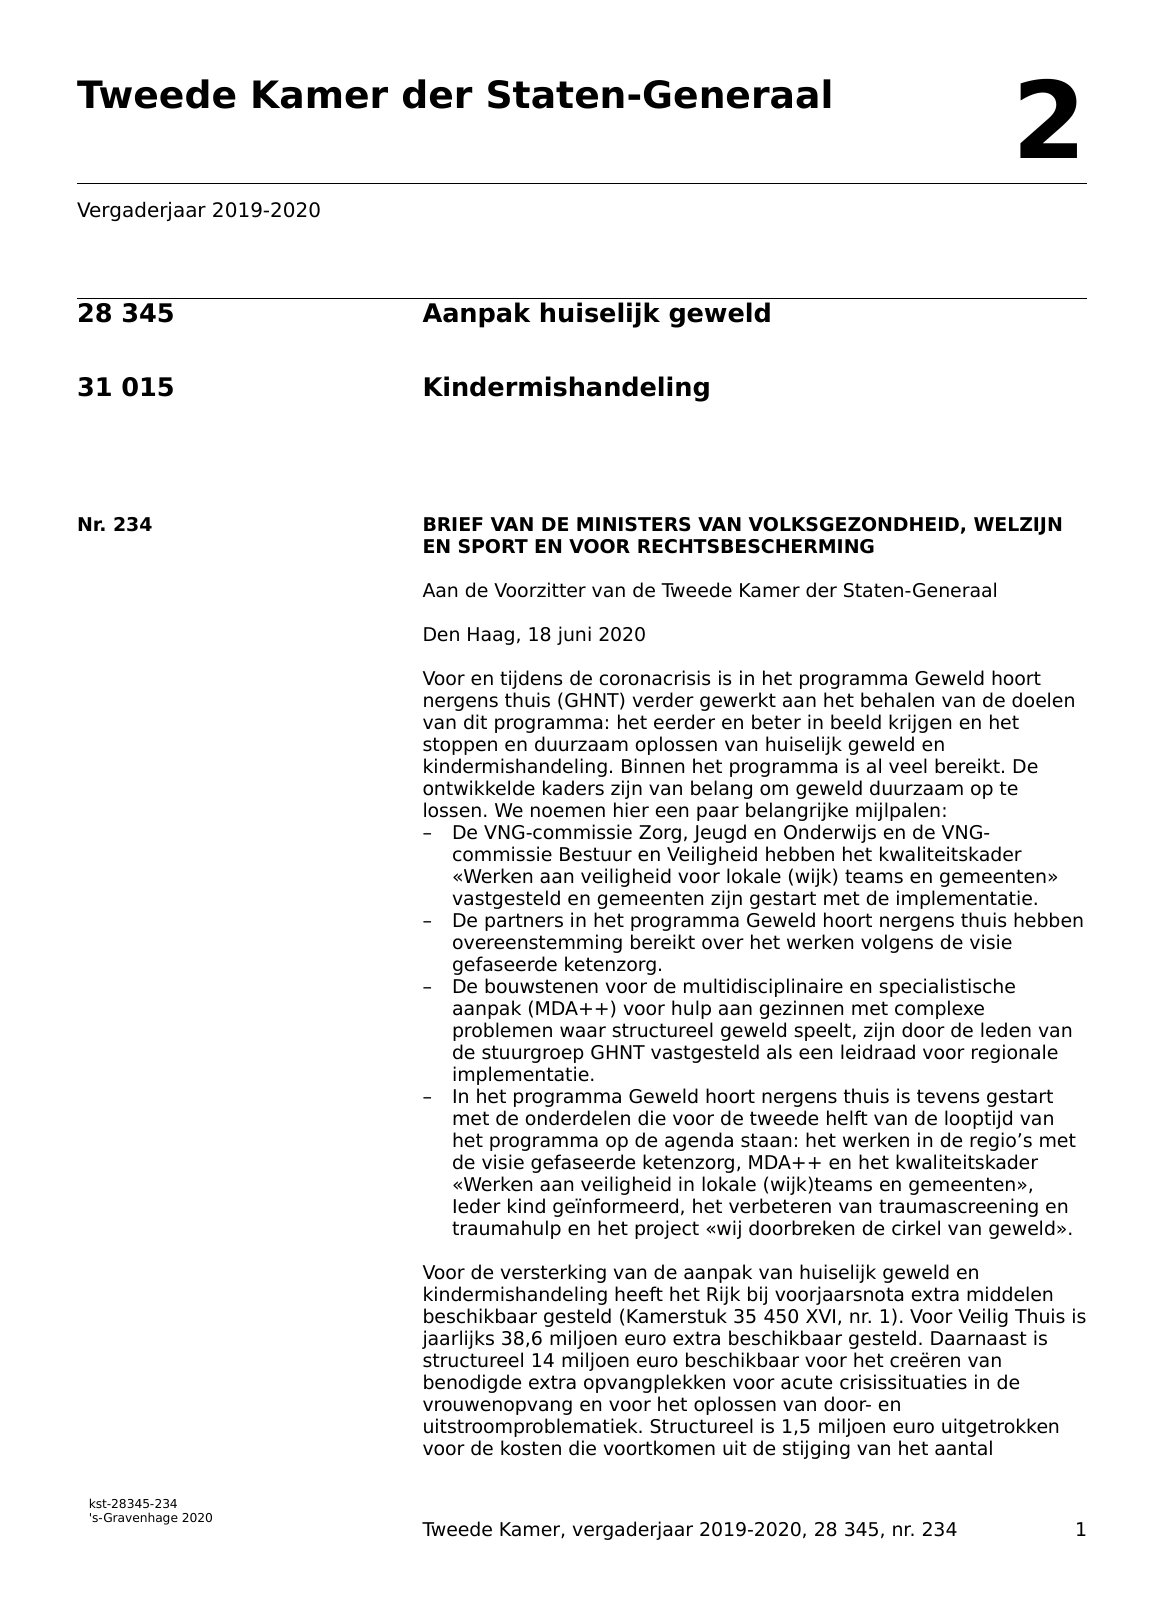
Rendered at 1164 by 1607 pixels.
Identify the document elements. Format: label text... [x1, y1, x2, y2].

subtitle 28 345 Aanpak huiselijk geweld [77, 299, 1087, 329]
text Aan de Voorzitter van de Tweede Kamer der Staten-Generaal [422, 580, 1087, 602]
table_header Tweede Kamer der Staten-Generaal [77, 59, 886, 183]
text – De VNG-commissie Zorg, Jeugd en Onderwijs en de VNG-commissie Bestuur en Veiligheid hebben het kwaliteitskader «Werken aan veiligheid voor lokale (wijk) teams en gemeenten» vastgesteld en gemeenten zijn gestart met de implementatie. [422, 822, 1087, 910]
text kst-28345-234 [88, 1497, 323, 1511]
text Voor en tijdens de coronacrisis is in het programma Geweld hoort nergens thuis (GHNT) verder gewerkt aan het behalen van de doelen van dit programma: het eerder en beter in beeld krijgen en het stoppen en duurzaam oplossen van huiselijk geweld en kindermishandeling. Binnen het programma is al veel bereikt. De ontwikkelde kaders zijn van belang om geweld duurzaam op te lossen. We noemen hier een paar belangrijke mijlpalen: [422, 668, 1087, 822]
text Voor de versterking van de aanpak van huiselijk geweld en kindermishandeling heeft het Rijk bij voorjaarsnota extra middelen beschikbaar gesteld (Kamerstuk 35 450 XVI, nr. 1). Voor Veilig Thuis is jaarlijks 38,6 miljoen euro extra beschikbaar gesteld. Daarnaast is structureel 14 miljoen euro beschikbaar voor het creëren van benodigde extra opvangplekken voor acute crisissituaties in de vrouwenopvang en voor het oplossen van door- en uitstroomproblematiek. Structureel is 1,5 miljoen euro uitgetrokken voor de kosten die voortkomen uit de stijging van het aantal [422, 1262, 1087, 1460]
text – In het programma Geweld hoort nergens thuis is tevens gestart met de onderdelen die voor de tweede helft van de looptijd van het programma op de agenda staan: het werken in de regio’s met de visie gefaseerde ketenzorg, MDA++ en het kwaliteitskader «Werken aan veiligheid in lokale (wijk)teams en gemeenten», Ieder kind geïnformeerd, het verbeteren van traumascreening en traumahulp en het project «wij doorbreken de cirkel van geweld». [422, 1086, 1087, 1240]
text 's-Gravenhage 2020 [88, 1511, 323, 1525]
table_header 2 [886, 59, 1087, 183]
text – De partners in het programma Geweld hoort nergens thuis hebben overeenstemming bereikt over het werken volgens de visie gefaseerde ketenzorg. [422, 910, 1087, 976]
text Den Haag, 18 juni 2020 [422, 624, 1087, 646]
table_cell Vergaderjaar 2019-2020 [77, 184, 1087, 298]
text – De bouwstenen voor de multidisciplinaire en specialistische aanpak (MDA++) voor hulp aan gezinnen met complexe problemen waar structureel geweld speelt, zijn door de leden van de stuurgroep GHNT vastgesteld als een leidraad voor regionale implementatie. [422, 976, 1087, 1086]
subtitle Nr. 234 BRIEF VAN DE MINISTERS VAN VOLKSGEZONDHEID, WELZIJN EN SPORT EN VOOR RECHTSBESCHERMING [77, 514, 1087, 558]
subtitle 31 015 Kindermishandeling [77, 373, 1087, 403]
